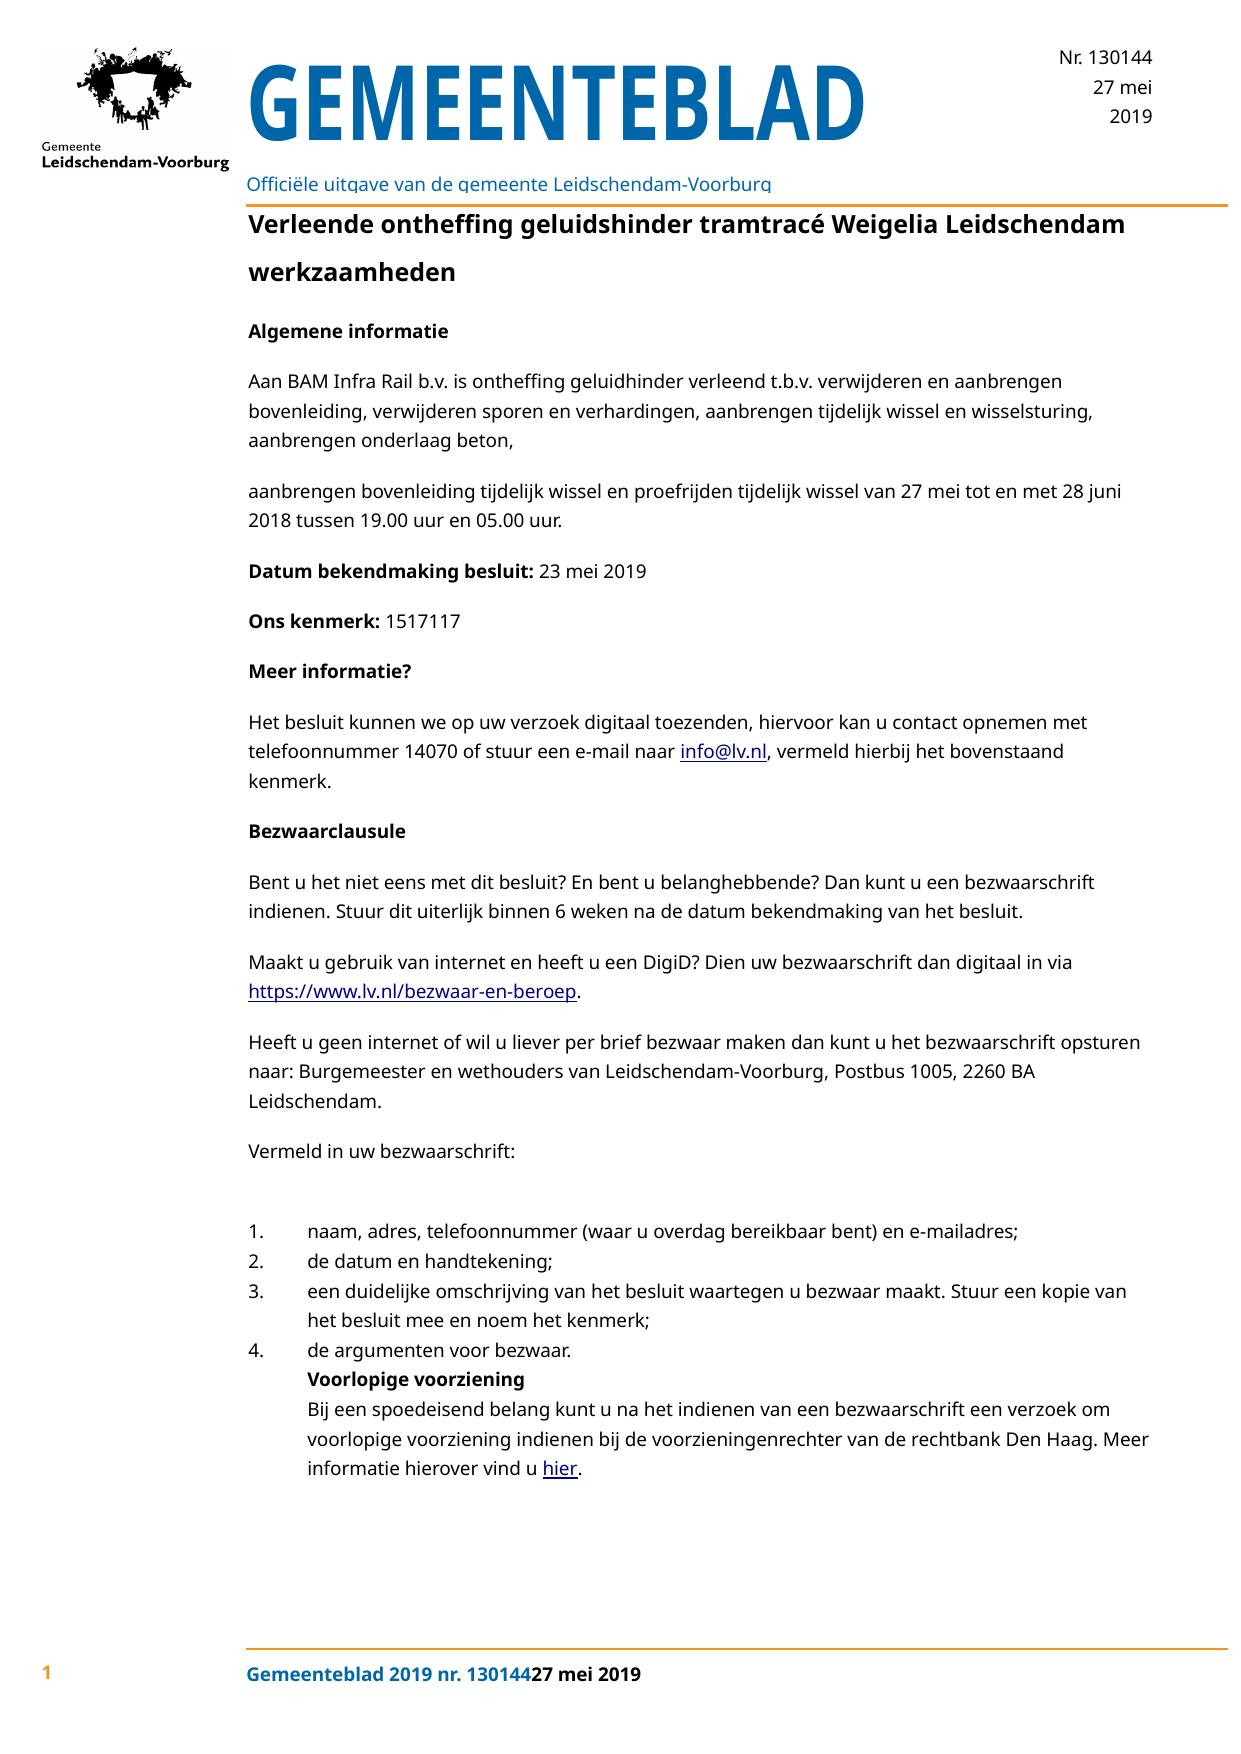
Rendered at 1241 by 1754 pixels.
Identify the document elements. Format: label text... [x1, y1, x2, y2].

list een duidelijke omschrijving van het besluit waartegen u bezwaar maakt. Stuur een kopie van het besluit mee en noem het kenmerk; [248, 1278, 1152, 1333]
text aanbrengen bovenleiding tijdelijk wissel en proefrijden tijdelijk wissel van 27 mei tot en met 28 juni 2018 tussen 19.00 uur en 05.00 uur. [248, 478, 1152, 533]
list Voorlopige voorziening [248, 1367, 1152, 1392]
text Maakt u gebruik van internet en heeft u een DigiD? Dien uw bezwaarschrift dan digitaal in via https://www.lv.nl/bezwaar-en-beroep. [248, 949, 1152, 1004]
text Meer informatie? [248, 659, 1152, 684]
list Bij een spoedeisend belang kunt u na het indienen van een bezwaarschrift een verzoek om voorlopige voorziening indienen bij de voorzieningenrechter van de rechtbank Den Haag. Meer informatie hierover vind u hier. [248, 1396, 1152, 1481]
list de argumenten voor bezwaar. [248, 1337, 1152, 1363]
text Aan BAM Infra Rail b.v. is ontheffing geluidhinder verleend t.b.v. verwijderen en aanbrengen bovenleiding, verwijderen sporen en verhardingen, aanbrengen tijdelijk wissel en wisselsturing, aanbrengen onderlaag beton, [248, 368, 1152, 453]
text Ons kenmerk: 1517117 [248, 608, 1152, 634]
text Verleende ontheffing geluidshinder tramtracé Weigelia Leidschendam werkzaamheden [248, 207, 1152, 288]
text Het besluit kunnen we op uw verzoek digitaal toezenden, hiervoor kan u contact opnemen met telefoonnummer 14070 of stuur een e-mail naar info@lv.nl, vermeld hierbij het bovenstaand kenmerk. [248, 709, 1152, 794]
text Datum bekendmaking besluit: 23 mei 2019 [248, 558, 1152, 584]
text Bezwaarclausule [248, 819, 1152, 844]
list de datum en handtekening; [248, 1248, 1152, 1274]
picture [41, 47, 231, 172]
text Heeft u geen internet of wil u liever per brief bezwaar maken dan kunt u het bezwaarschrift opsturen naar: Burgemeester en wethouders van Leidschendam-Voorburg, Postbus 1005, 2260 BA Leidschendam. [248, 1029, 1152, 1114]
list naam, adres, telefoonnummer (waar u overdag bereikbaar bent) en e-mailadres; [248, 1219, 1152, 1244]
text Algemene informatie [248, 318, 1152, 344]
text Bent u het niet eens met dit besluit? En bent u belanghebbende? Dan kunt u een bezwaarschrift indienen. Stuur dit uiterlijk binnen 6 weken na de datum bekendmaking van het besluit. [248, 869, 1152, 924]
text Vermeld in uw bezwaarschrift: [248, 1139, 1152, 1164]
